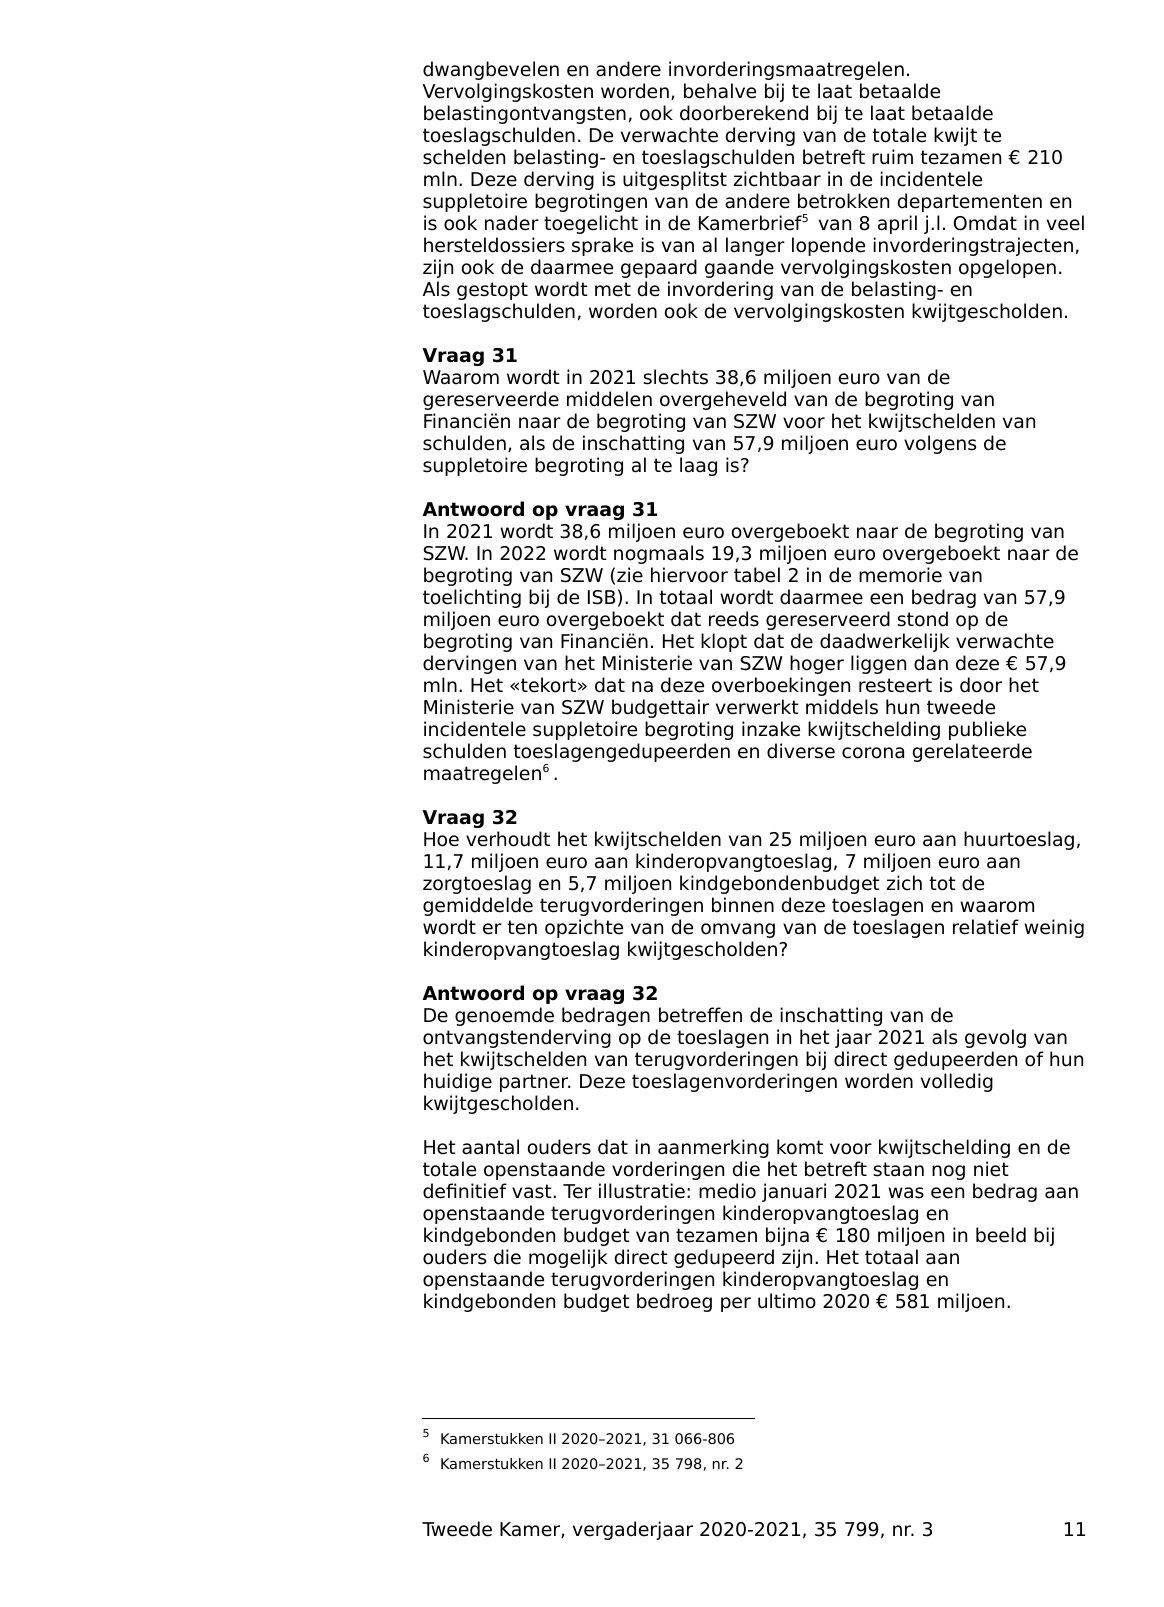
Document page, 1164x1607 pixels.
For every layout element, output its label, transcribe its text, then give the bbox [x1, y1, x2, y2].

text Kamerstukken II 2020–2021, 35 798, nr. 2 [422, 1452, 1087, 1474]
text Antwoord op vraag 32 [422, 983, 1087, 1005]
text Waarom wordt in 2021 slechts 38,6 miljoen euro van de gereserveerde middelen overgeheveld van de begroting van Financiën naar de begroting van SZW voor het kwijtschelden van schulden, als de inschatting van 57,9 miljoen euro volgens de suppletoire begroting al te laag is? [422, 367, 1087, 477]
text Het aantal ouders dat in aanmerking komt voor kwijtschelding en de totale openstaande vorderingen die het betreft staan nog niet definitief vast. Ter illustratie: medio januari 2021 was een bedrag aan openstaande terugvorderingen kinderopvangtoeslag en kindgebonden budget van tezamen bijna € 180 miljoen in beeld bij ouders die mogelijk direct gedupeerd zijn. Het totaal aan openstaande terugvorderingen kinderopvangtoeslag en kindgebonden budget bedroeg per ultimo 2020 € 581 miljoen. [422, 1137, 1087, 1313]
text Kamerstukken II 2020–2021, 31 066-806 [422, 1427, 1087, 1449]
text Antwoord op vraag 31 [422, 499, 1087, 521]
text In 2021 wordt 38,6 miljoen euro overgeboekt naar de begroting van SZW. In 2022 wordt nogmaals 19,3 miljoen euro overgeboekt naar de begroting van SZW (zie hiervoor tabel 2 in de memorie van toelichting bij de ISB). In totaal wordt daarmee een bedrag van 57,9 miljoen euro overgeboekt dat reeds gereserveerd stond op de begroting van Financiën. Het klopt dat de daadwerkelijk verwachte dervingen van het Ministerie van SZW hoger liggen dan deze € 57,9 mln. Het «tekort» dat na deze overboekingen resteert is door het Ministerie van SZW budgettair verwerkt middels hun tweede incidentele suppletoire begroting inzake kwijtschelding publieke schulden toeslagengedupeerden en diverse corona gerelateerde maatregelen. [422, 521, 1087, 785]
text dwangbevelen en andere invorderingsmaatregelen. Vervolgingskosten worden, behalve bij te laat betaalde belastingontvangsten, ook doorberekend bij te laat betaalde toeslagschulden. De verwachte derving van de totale kwijt te schelden belasting- en toeslagschulden betreft ruim tezamen € 210 mln. Deze derving is uitgesplitst zichtbaar in de incidentele suppletoire begrotingen van de andere betrokken departementen en is ook nader toegelicht in de Kamerbrief van 8 april j.l. Omdat in veel hersteldossiers sprake is van al langer lopende invorderingstrajecten, zijn ook de daarmee gepaard gaande vervolgingskosten opgelopen. Als gestopt wordt met de invordering van de belasting- en toeslagschulden, worden ook de vervolgingskosten kwijtgescholden. [422, 59, 1087, 323]
text Vraag 31 [422, 345, 1087, 367]
text De genoemde bedragen betreffen de inschatting van de ontvangstenderving op de toeslagen in het jaar 2021 als gevolg van het kwijtschelden van terugvorderingen bij direct gedupeerden of hun huidige partner. Deze toeslagenvorderingen worden volledig kwijtgescholden. [422, 1005, 1087, 1115]
text Hoe verhoudt het kwijtschelden van 25 miljoen euro aan huurtoeslag, 11,7 miljoen euro aan kinderopvangtoeslag, 7 miljoen euro aan zorgtoeslag en 5,7 miljoen kindgebondenbudget zich tot de gemiddelde terugvorderingen binnen deze toeslagen en waarom wordt er ten opzichte van de omvang van de toeslagen relatief weinig kinderopvangtoeslag kwijtgescholden? [422, 829, 1087, 961]
text Vraag 32 [422, 807, 1087, 829]
